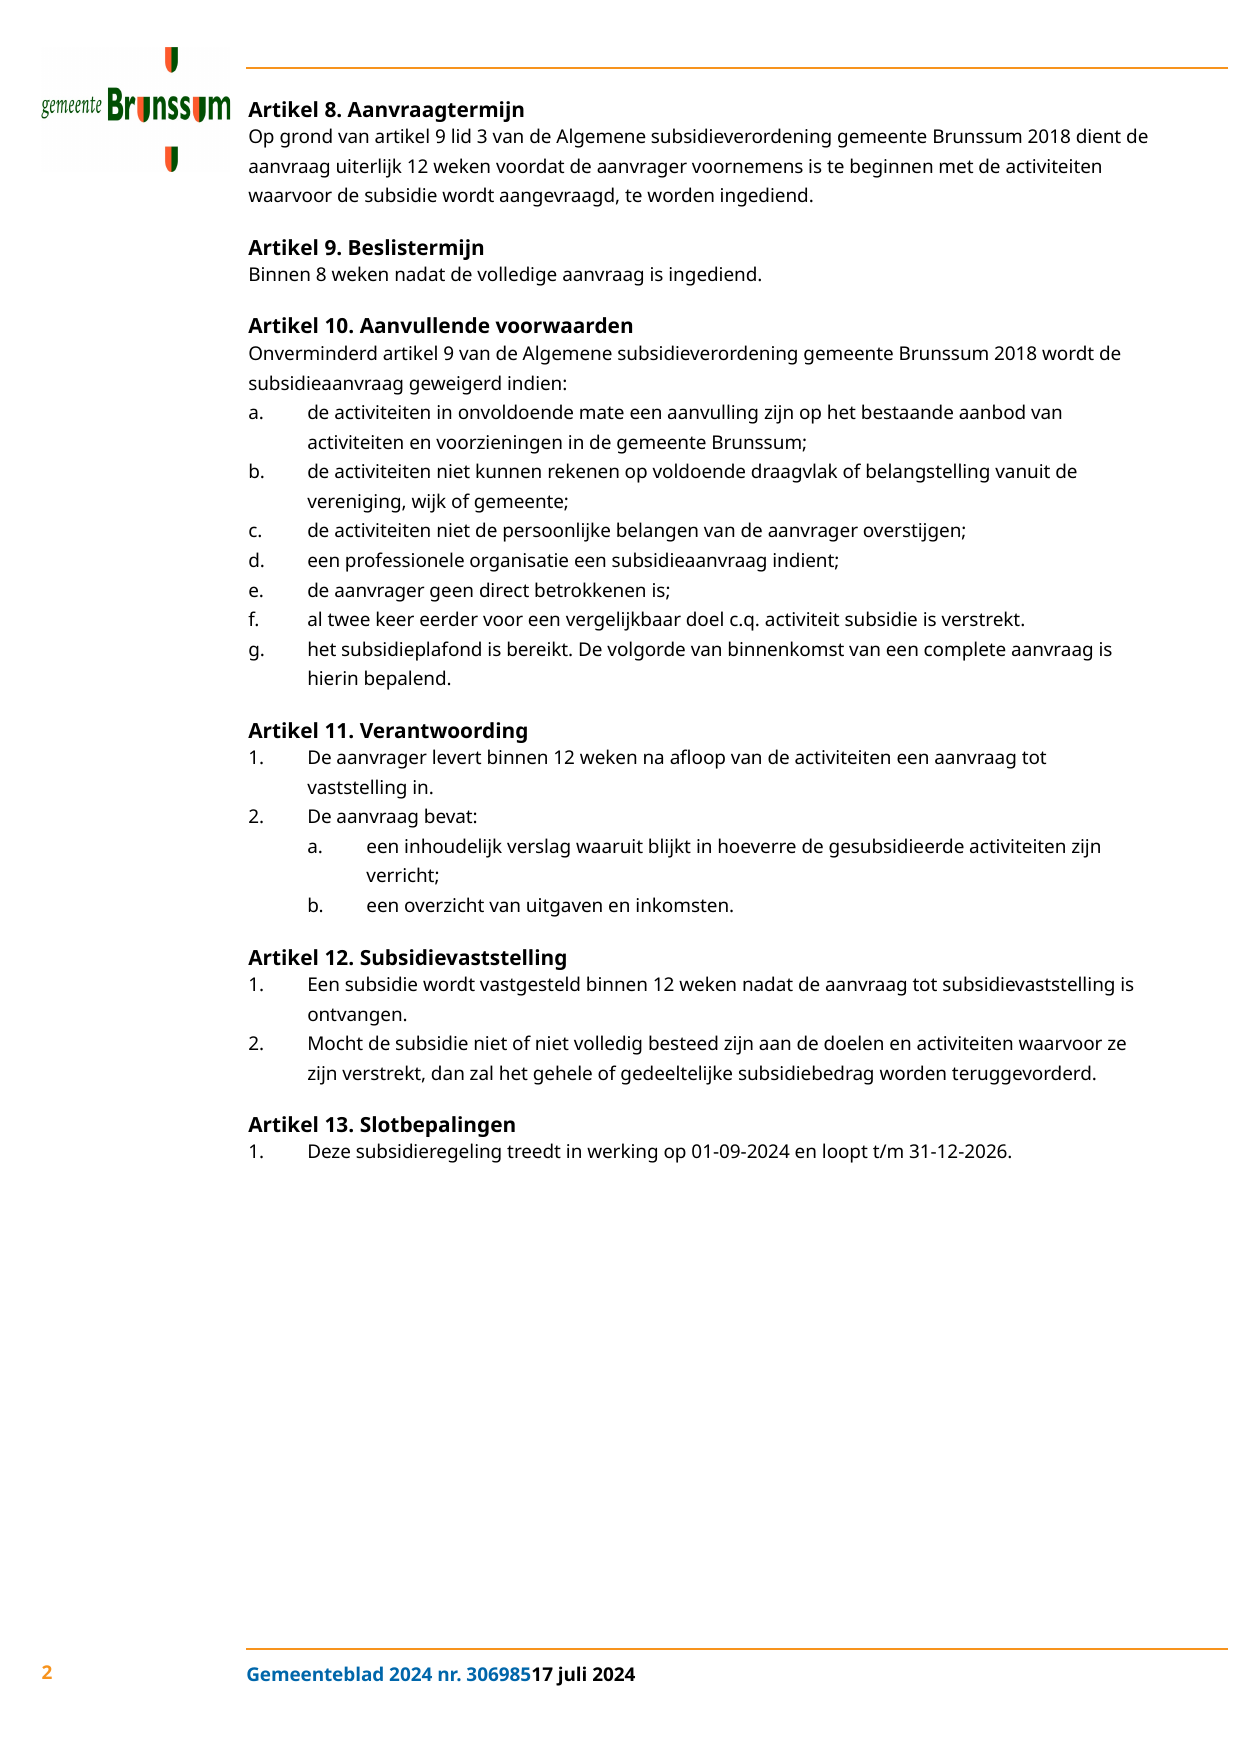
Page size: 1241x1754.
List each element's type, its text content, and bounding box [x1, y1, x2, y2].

list de aanvrager geen direct betrokkenen is; [248, 577, 1152, 602]
text Artikel 11. Verantwoording [248, 716, 1152, 744]
list Mocht de subsidie niet of niet volledig besteed zijn aan de doelen en activiteiten waarvoor ze zijn verstrekt, dan zal het gehele of gedeeltelijke subsidiebedrag worden teruggevorderd. [248, 1030, 1152, 1086]
list een professionele organisatie een subsidieaanvraag indient; [248, 547, 1152, 573]
list het subsidieplafond is bereikt. De volgorde van binnenkomst van een complete aanvraag is hierin bepalend. [248, 636, 1152, 691]
list De aanvraag bevat: [248, 803, 1152, 829]
list de activiteiten in onvoldoende mate een aanvulling zijn op het bestaande aanbod van activiteiten en voorzieningen in de gemeente Brunssum; [248, 399, 1152, 454]
list de activiteiten niet kunnen rekenen op voldoende draagvlak of belangstelling vanuit de vereniging, wijk of gemeente; [248, 458, 1152, 514]
text Onverminderd artikel 9 van de Algemene subsidieverordening gemeente Brunssum 2018 wordt de subsidieaanvraag geweigerd indien: [248, 340, 1152, 395]
text Artikel 12. Subsidievaststelling [248, 943, 1152, 971]
list De aanvrager levert binnen 12 weken na afloop van de activiteiten een aanvraag tot vaststelling in. [248, 744, 1152, 800]
list een inhoudelijk verslag waaruit blijkt in hoeverre de gesubsidieerde activiteiten zijn verricht; [307, 833, 1152, 888]
text Binnen 8 weken nadat de volledige aanvraag is ingediend. [248, 261, 1152, 287]
picture [41, 47, 231, 172]
text Artikel 10. Aanvullende voorwaarden [248, 312, 1152, 340]
list Een subsidie wordt vastgesteld binnen 12 weken nadat de aanvraag tot subsidievaststelling is ontvangen. [248, 971, 1152, 1026]
text Op grond van artikel 9 lid 3 van de Algemene subsidieverordening gemeente Brunssum 2018 dient de aanvraag uiterlijk 12 weken voordat de aanvrager voornemens is te beginnen met de activiteiten waarvoor de subsidie wordt aangevraagd, te worden ingediend. [248, 123, 1152, 208]
text Artikel 8. Aanvraagtermijn [248, 95, 1152, 123]
list al twee keer eerder voor een vergelijkbaar doel c.q. activiteit subsidie is verstrekt. [248, 606, 1152, 632]
text Artikel 13. Slotbepalingen [248, 1110, 1152, 1139]
list een overzicht van uitgaven en inkomsten. [307, 892, 1152, 918]
list Deze subsidieregeling treedt in werking op 01-09-2024 en loopt t/m 31-12-2026. [248, 1139, 1152, 1164]
text Artikel 9. Beslistermijn [248, 233, 1152, 261]
list de activiteiten niet de persoonlijke belangen van de aanvrager overstijgen; [248, 518, 1152, 543]
